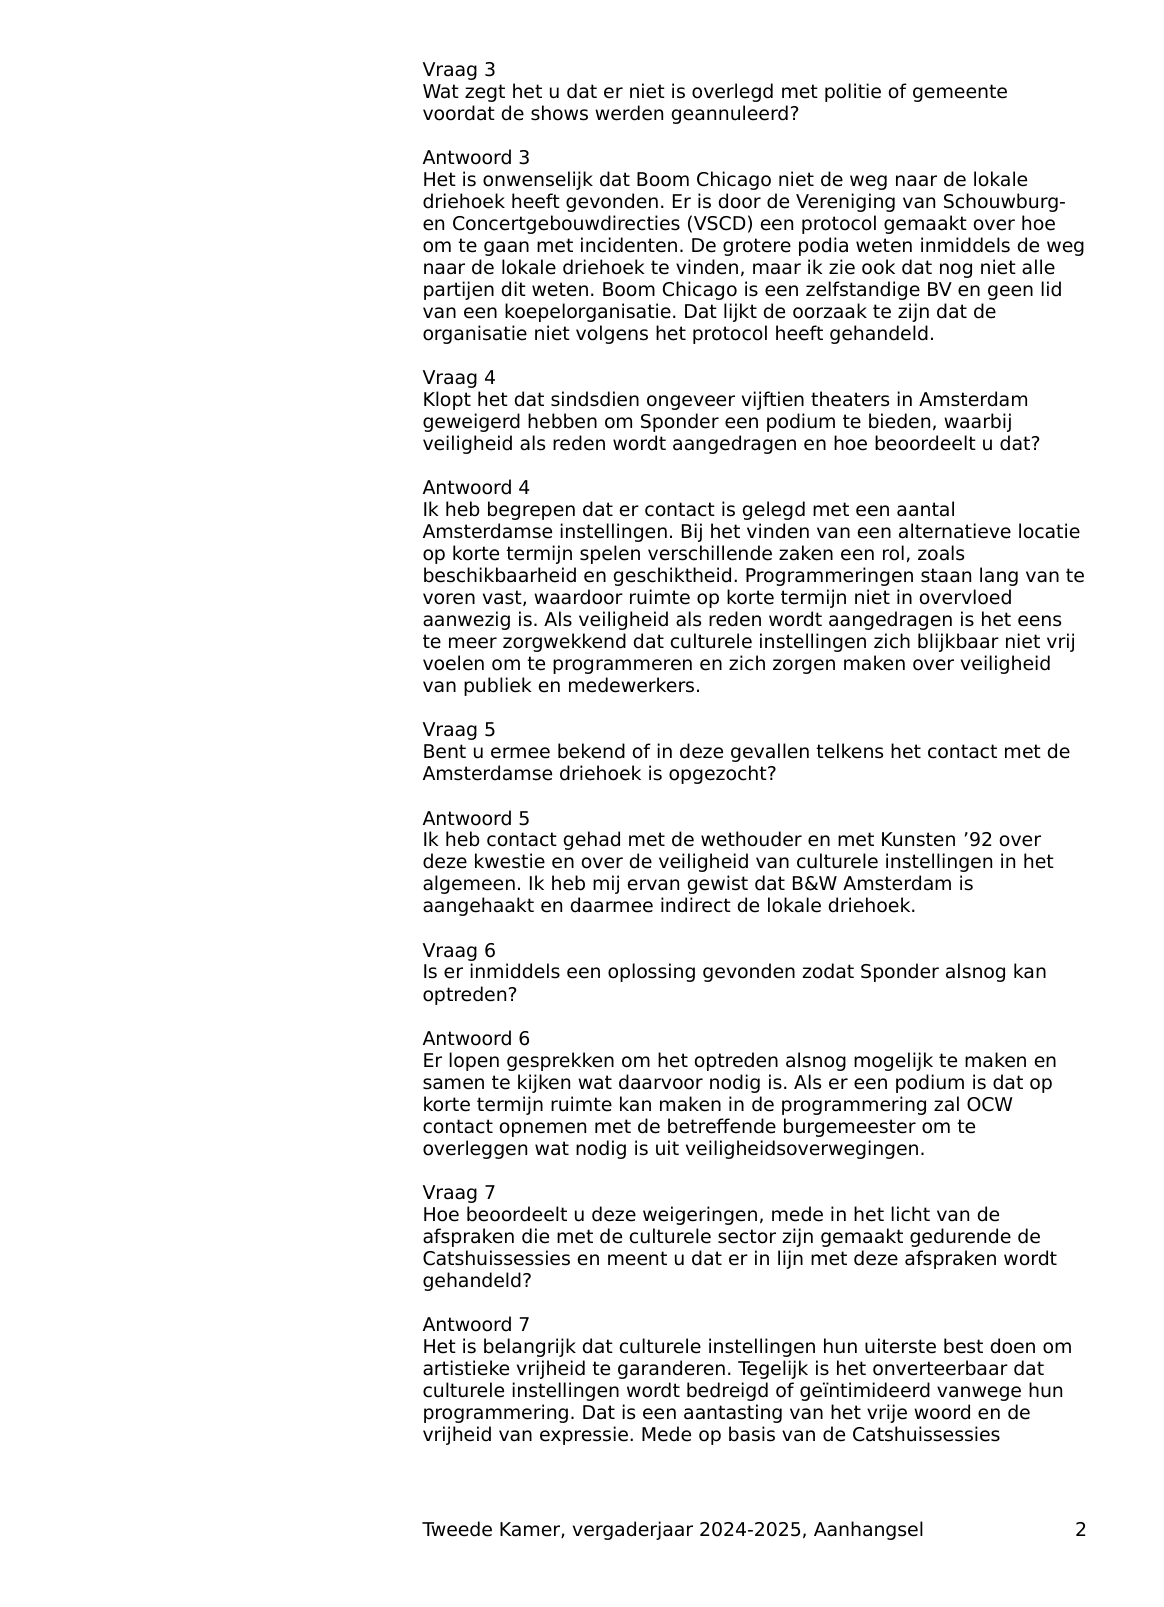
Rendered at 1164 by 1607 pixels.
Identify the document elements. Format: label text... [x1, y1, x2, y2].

text Vraag 3 [422, 59, 1087, 81]
text Antwoord 5 [422, 807, 1087, 829]
text Het is onwenselijk dat Boom Chicago niet de weg naar de lokale driehoek heeft gevonden. Er is door de Vereniging van Schouwburg- en Concertgebouwdirecties (VSCD) een protocol gemaakt over hoe om te gaan met incidenten. De grotere podia weten inmiddels de weg naar de lokale driehoek te vinden, maar ik zie ook dat nog niet alle partijen dit weten. Boom Chicago is een zelfstandige BV en geen lid van een koepelorganisatie. Dat lijkt de oorzaak te zijn dat de organisatie niet volgens het protocol heeft gehandeld. [422, 169, 1087, 345]
text Wat zegt het u dat er niet is overlegd met politie of gemeente voordat de shows werden geannuleerd? [422, 81, 1087, 125]
text Ik heb contact gehad met de wethouder en met Kunsten ’92 over deze kwestie en over de veiligheid van culturele instellingen in het algemeen. Ik heb mij ervan gewist dat B&W Amsterdam is aangehaakt en daarmee indirect de lokale driehoek. [422, 829, 1087, 917]
text Hoe beoordeelt u deze weigeringen, mede in het licht van de afspraken die met de culturele sector zijn gemaakt gedurende de Catshuissessies en meent u dat er in lijn met deze afspraken wordt gehandeld? [422, 1204, 1087, 1292]
text Vraag 6 [422, 939, 1087, 961]
text Is er inmiddels een oplossing gevonden zodat Sponder alsnog kan optreden? [422, 961, 1087, 1005]
text Vraag 7 [422, 1182, 1087, 1204]
text Antwoord 3 [422, 147, 1087, 169]
text Antwoord 4 [422, 477, 1087, 499]
text Antwoord 6 [422, 1028, 1087, 1049]
text Ik heb begrepen dat er contact is gelegd met een aantal Amsterdamse instellingen. Bij het vinden van een alternatieve locatie op korte termijn spelen verschillende zaken een rol, zoals beschikbaarheid en geschiktheid. Programmeringen staan lang van te voren vast, waardoor ruimte op korte termijn niet in overvloed aanwezig is. Als veiligheid als reden wordt aangedragen is het eens te meer zorgwekkend dat culturele instellingen zich blijkbaar niet vrij voelen om te programmeren en zich zorgen maken over veiligheid van publiek en medewerkers. [422, 499, 1087, 697]
text Antwoord 7 [422, 1314, 1087, 1336]
text Er lopen gesprekken om het optreden alsnog mogelijk te maken en samen te kijken wat daarvoor nodig is. Als er een podium is dat op korte termijn ruimte kan maken in de programmering zal OCW contact opnemen met de betreffende burgemeester om te overleggen wat nodig is uit veiligheidsoverwegingen. [422, 1049, 1087, 1159]
text Vraag 4 [422, 367, 1087, 389]
text Bent u ermee bekend of in deze gevallen telkens het contact met de Amsterdamse driehoek is opgezocht? [422, 741, 1087, 785]
text Vraag 5 [422, 719, 1087, 741]
text Het is belangrijk dat culturele instellingen hun uiterste best doen om artistieke vrijheid te garanderen. Tegelijk is het onverteerbaar dat culturele instellingen wordt bedreigd of geïntimideerd vanwege hun programmering. Dat is een aantasting van het vrije woord en de vrijheid van expressie. Mede op basis van de Catshuissessies [422, 1336, 1087, 1446]
text Klopt het dat sindsdien ongeveer vijftien theaters in Amsterdam geweigerd hebben om Sponder een podium te bieden, waarbij veiligheid als reden wordt aangedragen en hoe beoordeelt u dat? [422, 389, 1087, 455]
